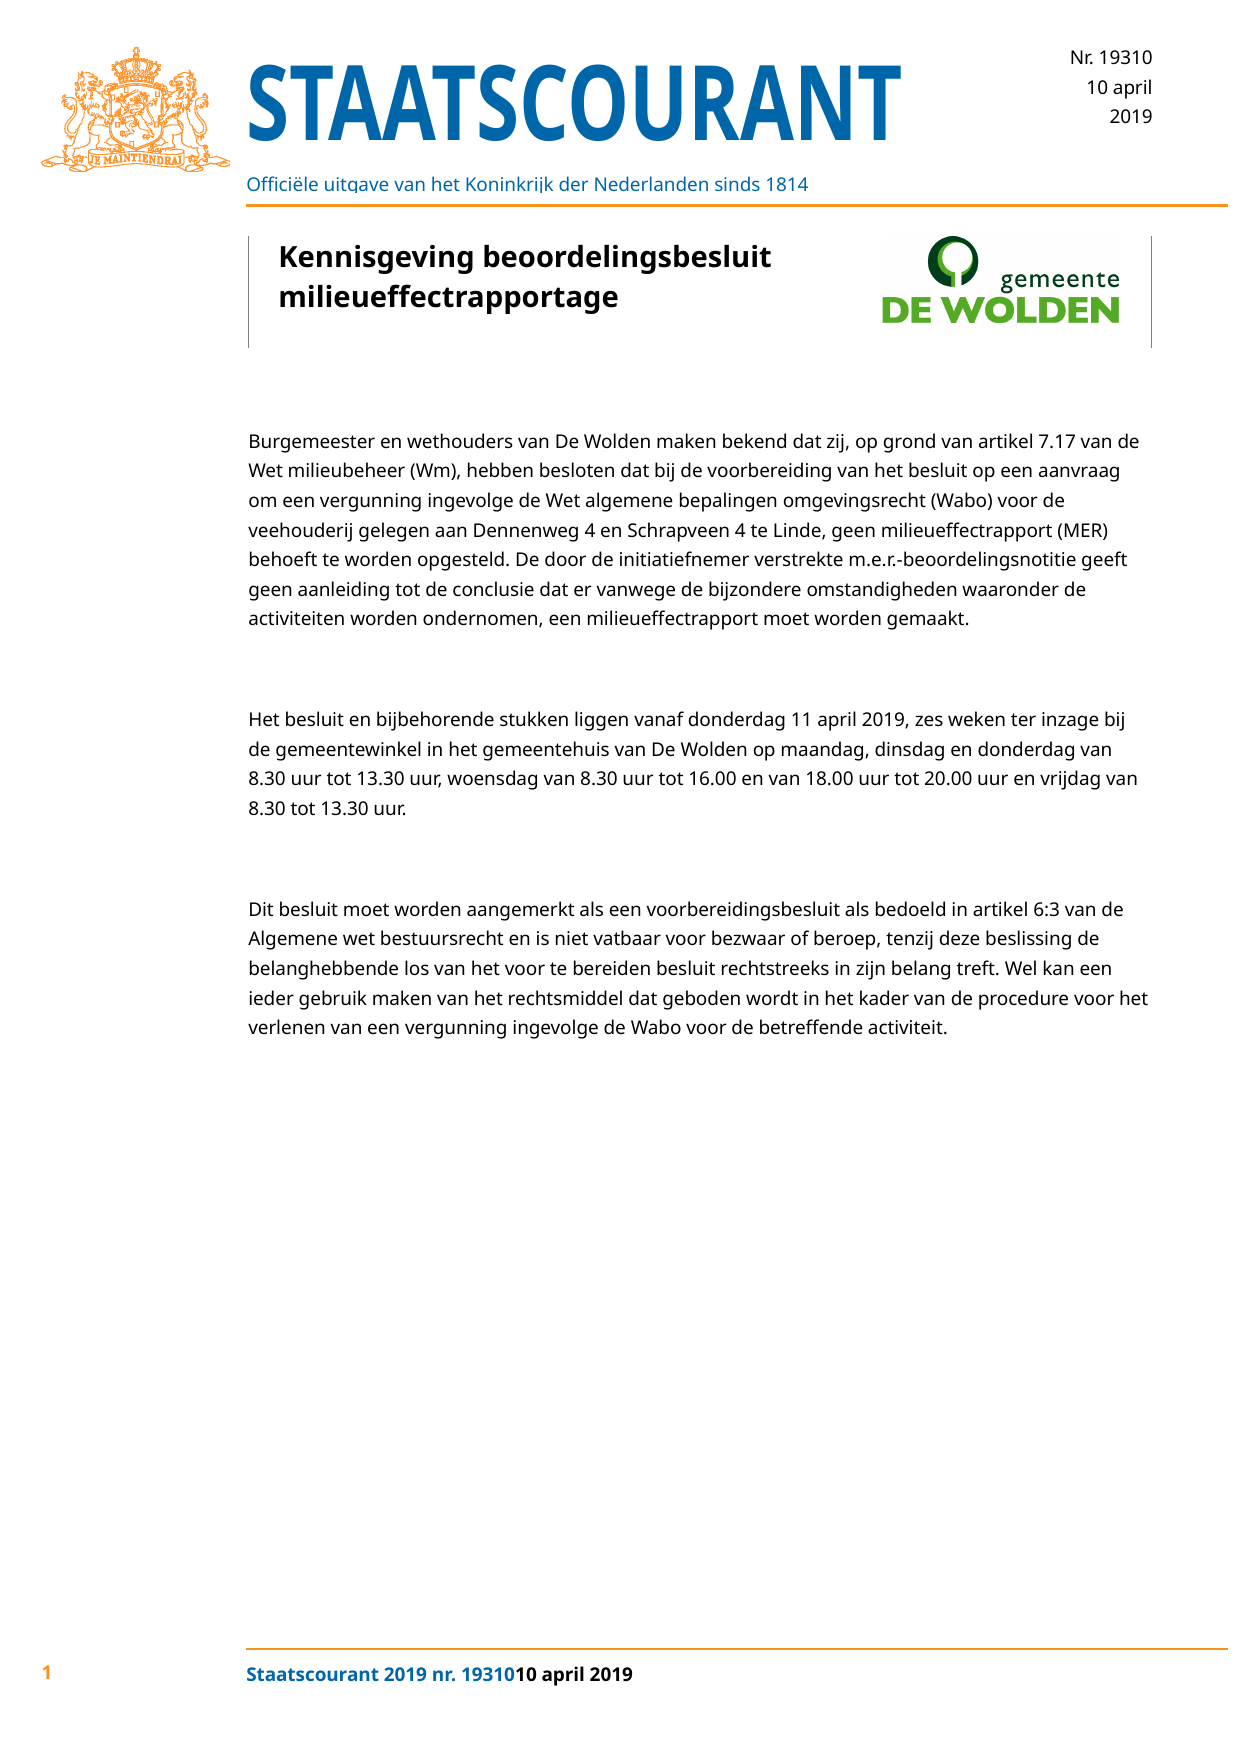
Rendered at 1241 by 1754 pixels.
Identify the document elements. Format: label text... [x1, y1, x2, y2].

table_header [850, 236, 882, 322]
picture [882, 236, 1119, 323]
table_header [850, 323, 1151, 348]
table_header [1119, 236, 1151, 322]
text Het besluit en bijbehorende stukken liggen vanaf donderdag 11 april 2019, zes weken ter inzage bij de gemeentewinkel in het gemeentehuis van De Wolden op maandag, dinsdag en donderdag van 8.30 uur tot 13.30 uur, woensdag van 8.30 uur tot 16.00 en van 18.00 uur tot 20.00 uur en vrijdag van 8.30 tot 13.30 uur. [248, 706, 1152, 821]
table_header Kennisgeving beoordelingsbesluit milieueffectrapportage [249, 236, 850, 348]
text Dit besluit moet worden aangemerkt als een voorbereidingsbesluit als bedoeld in artikel 6:3 van de Algemene wet bestuursrecht en is niet vatbaar voor bezwaar of beroep, tenzij deze beslissing de belanghebbende los van het voor te bereiden besluit rechtstreeks in zijn belang treft. Wel kan een ieder gebruik maken van het rechtsmiddel dat geboden wordt in het kader van de procedure voor het verlenen van een vergunning ingevolge de Wabo voor de betreffende activiteit. [248, 896, 1152, 1040]
picture [41, 47, 231, 172]
text Burgemeester en wethouders van De Wolden maken bekend dat zij, op grond van artikel 7.17 van de Wet milieubeheer (Wm), hebben besloten dat bij de voorbereiding van het besluit op een aanvraag om een vergunning ingevolge de Wet algemene bepalingen omgevingsrecht (Wabo) voor de veehouderij gelegen aan Dennenweg 4 en Schrapveen 4 te Linde, geen milieueffectrapport (MER) behoeft te worden opgesteld. De door de initiatiefnemer verstrekte m.e.r.-beoordelingsnotitie geeft geen aanleiding tot de conclusie dat er vanwege de bijzondere omstandigheden waaronder de activiteiten worden ondernomen, een milieueffectrapport moet worden gemaakt. [248, 428, 1152, 631]
